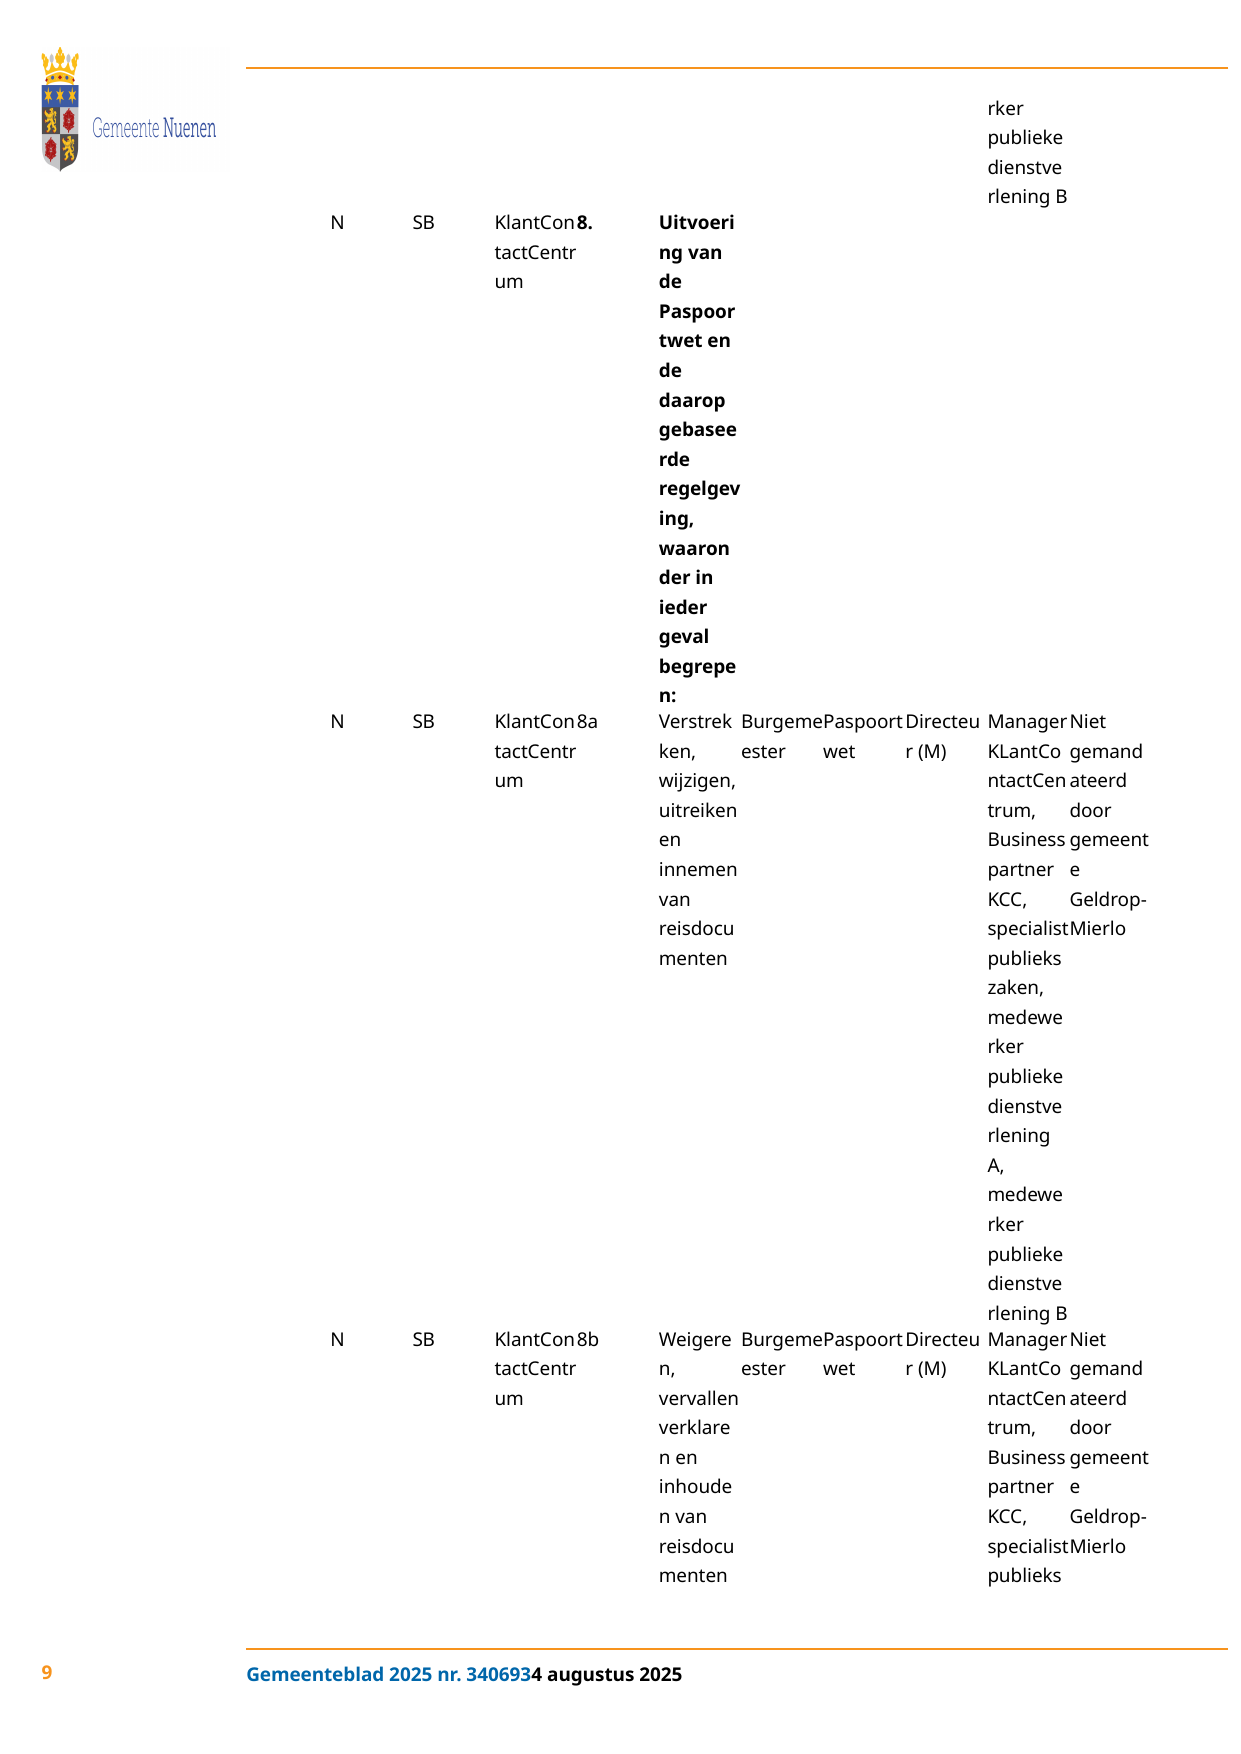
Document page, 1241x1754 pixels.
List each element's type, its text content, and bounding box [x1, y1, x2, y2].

table_cell Paspoortwet [823, 1326, 905, 1588]
table_cell Directeur (M) [905, 1326, 987, 1588]
table_cell Burgemeester [741, 708, 823, 1326]
table_cell [823, 95, 905, 209]
table_cell [494, 95, 577, 209]
table_cell Manager KLantContactCentrum, Businesspartner KCC, specialist publieks [987, 1326, 1069, 1588]
table_cell rker publieke dienstverlening B [987, 95, 1069, 209]
table_cell Weigeren, vervallen verklaren en inhouden van reisdocumenten [659, 1326, 741, 1588]
table_cell [1069, 95, 1152, 209]
picture [41, 47, 231, 172]
table_cell [248, 708, 330, 1326]
table_cell 8b [577, 1326, 659, 1588]
table_cell Directeur (M) [905, 708, 987, 1326]
table_cell Uitvoering van de Paspoortwet en de daarop gebaseerde regelgeving, waaronder in ieder geval begrepen: [659, 209, 741, 708]
table_cell [248, 95, 330, 209]
table_cell Niet gemandateerd door gemeente Geldrop-Mierlo [1069, 1326, 1152, 1588]
table_cell Manager KLantContactCentrum, Businesspartner KCC, specialist publiekszaken, medewerker publieke dienstverlening A, medewerker publieke dienstverlening B [987, 708, 1069, 1326]
table_cell SB [412, 209, 494, 708]
table_cell [248, 1326, 330, 1588]
table_cell N [330, 708, 412, 1326]
table_cell [1069, 209, 1152, 708]
table_cell Verstrekken, wijzigen, uitreiken en innemen van reisdocumenten [659, 708, 741, 1326]
table_cell 8. [577, 209, 659, 708]
table_cell [905, 209, 987, 708]
table_cell SB [412, 708, 494, 1326]
table_cell 8a [577, 708, 659, 1326]
table_cell [330, 95, 412, 209]
table_cell N [330, 209, 412, 708]
table_cell KlantContactCentrum [494, 209, 577, 708]
table_cell [741, 95, 823, 209]
table_cell [659, 95, 741, 209]
table_cell [248, 209, 330, 708]
table_cell SB [412, 1326, 494, 1588]
table_cell [823, 209, 905, 708]
table_cell [741, 209, 823, 708]
table_cell KlantContactCentrum [494, 708, 577, 1326]
table_cell Niet gemandateerd door gemeente Geldrop-Mierlo [1069, 708, 1152, 1326]
table_cell N [330, 1326, 412, 1588]
table_cell [412, 95, 494, 209]
table_cell [577, 95, 659, 209]
table_cell KlantContactCentrum [494, 1326, 577, 1588]
table_cell [905, 95, 987, 209]
table_cell Burgemeester [741, 1326, 823, 1588]
table_cell Paspoortwet [823, 708, 905, 1326]
table_cell [987, 209, 1069, 708]
